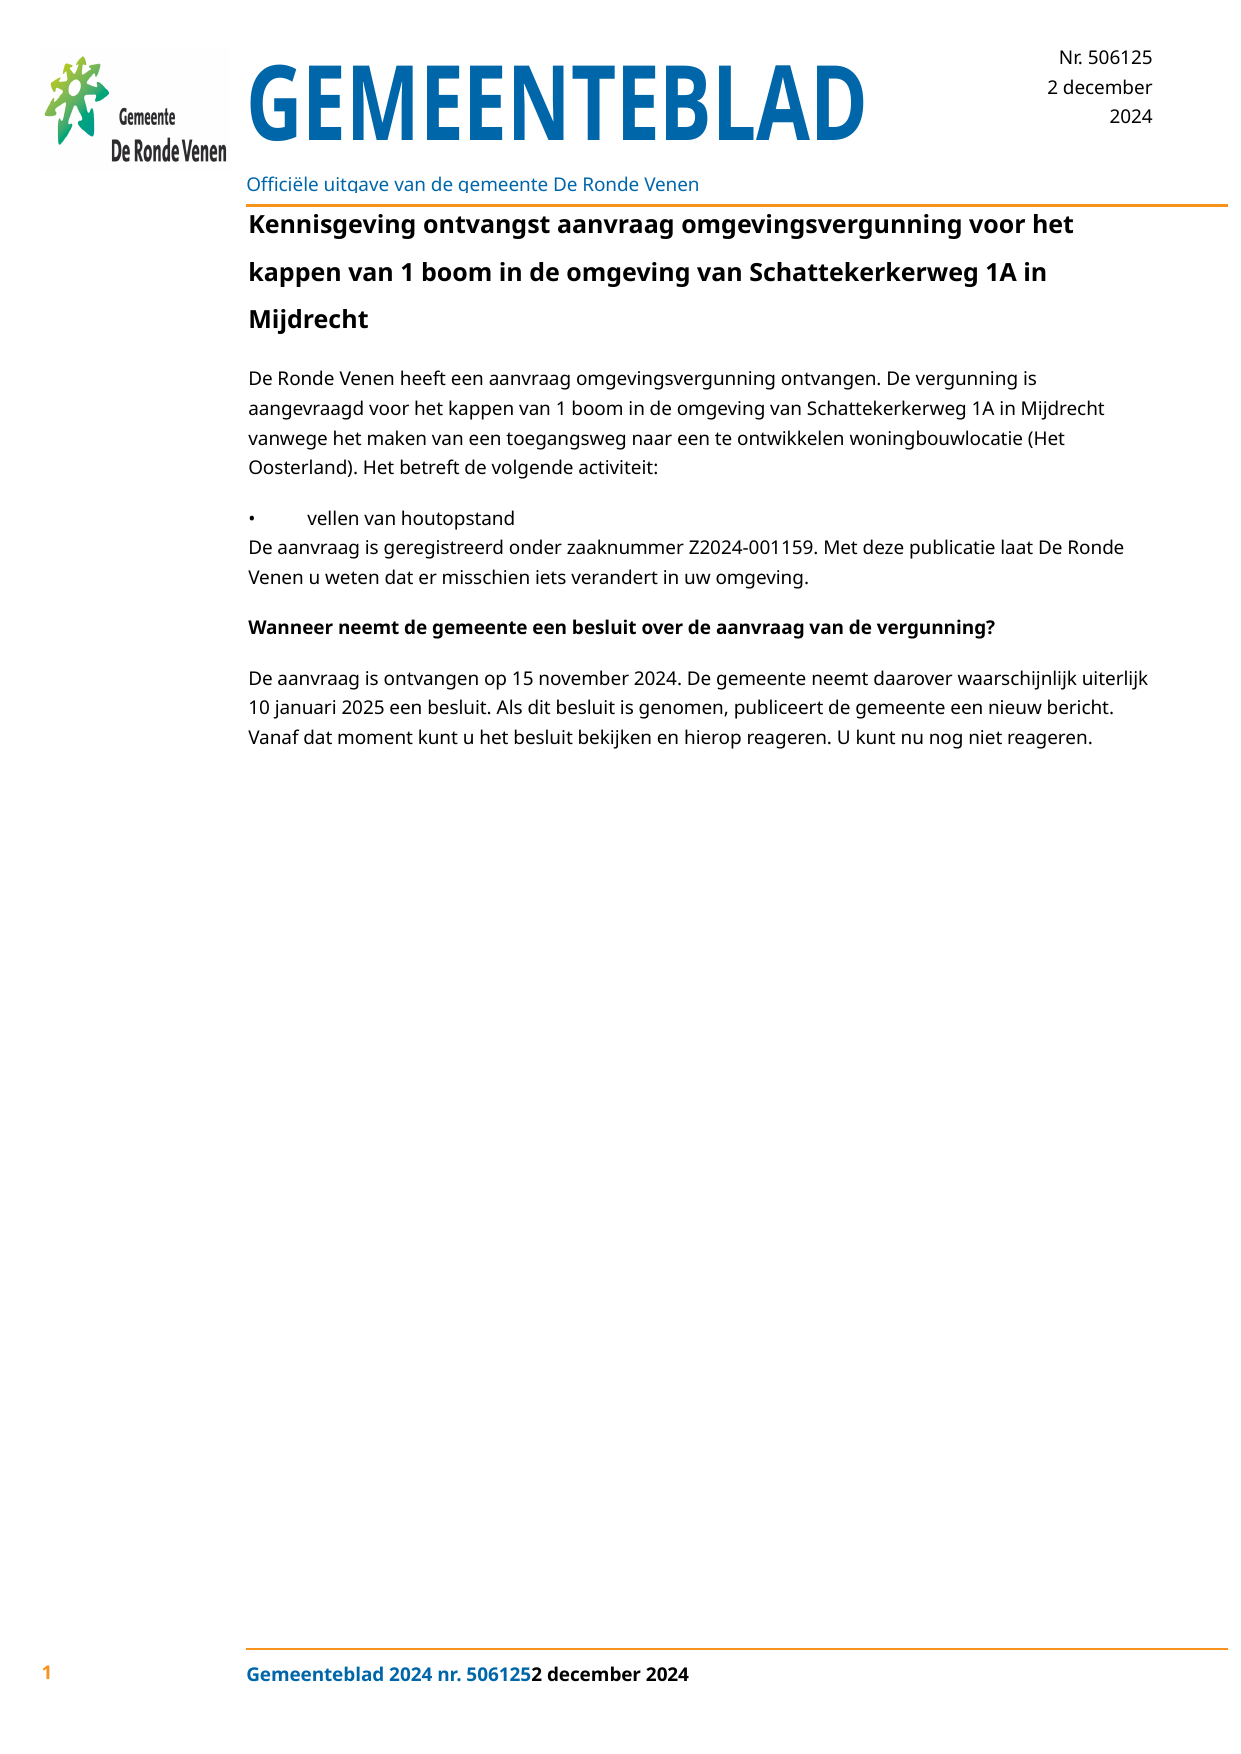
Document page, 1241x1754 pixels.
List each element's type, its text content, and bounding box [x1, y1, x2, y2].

text Wanneer neemt de gemeente een besluit over de aanvraag van de vergunning? [248, 614, 1152, 640]
text De aanvraag is geregistreerd onder zaaknummer Z2024-001159. Met deze publicatie laat De Ronde Venen u weten dat er misschien iets verandert in uw omgeving. [248, 534, 1152, 589]
picture [41, 47, 231, 172]
text De aanvraag is ontvangen op 15 november 2024. De gemeente neemt daarover waarschijnlijk uiterlijk 10 januari 2025 een besluit. Als dit besluit is genomen, publiceert de gemeente een nieuw bericht. Vanaf dat moment kunt u het besluit bekijken en hierop reageren. U kunt nu nog niet reageren. [248, 665, 1152, 749]
list vellen van houtopstand [248, 505, 1152, 530]
text Kennisgeving ontvangst aanvraag omgevingsvergunning voor het kappen van 1 boom in de omgeving van Schattekerkerweg 1A in Mijdrecht [248, 207, 1152, 336]
text De Ronde Venen heeft een aanvraag omgevingsvergunning ontvangen. De vergunning is aangevraagd voor het kappen van 1 boom in de omgeving van Schattekerkerweg 1A in Mijdrecht vanwege het maken van een toegangsweg naar een te ontwikkelen woningbouwlocatie (Het Oosterland). Het betreft de volgende activiteit: [248, 366, 1152, 480]
